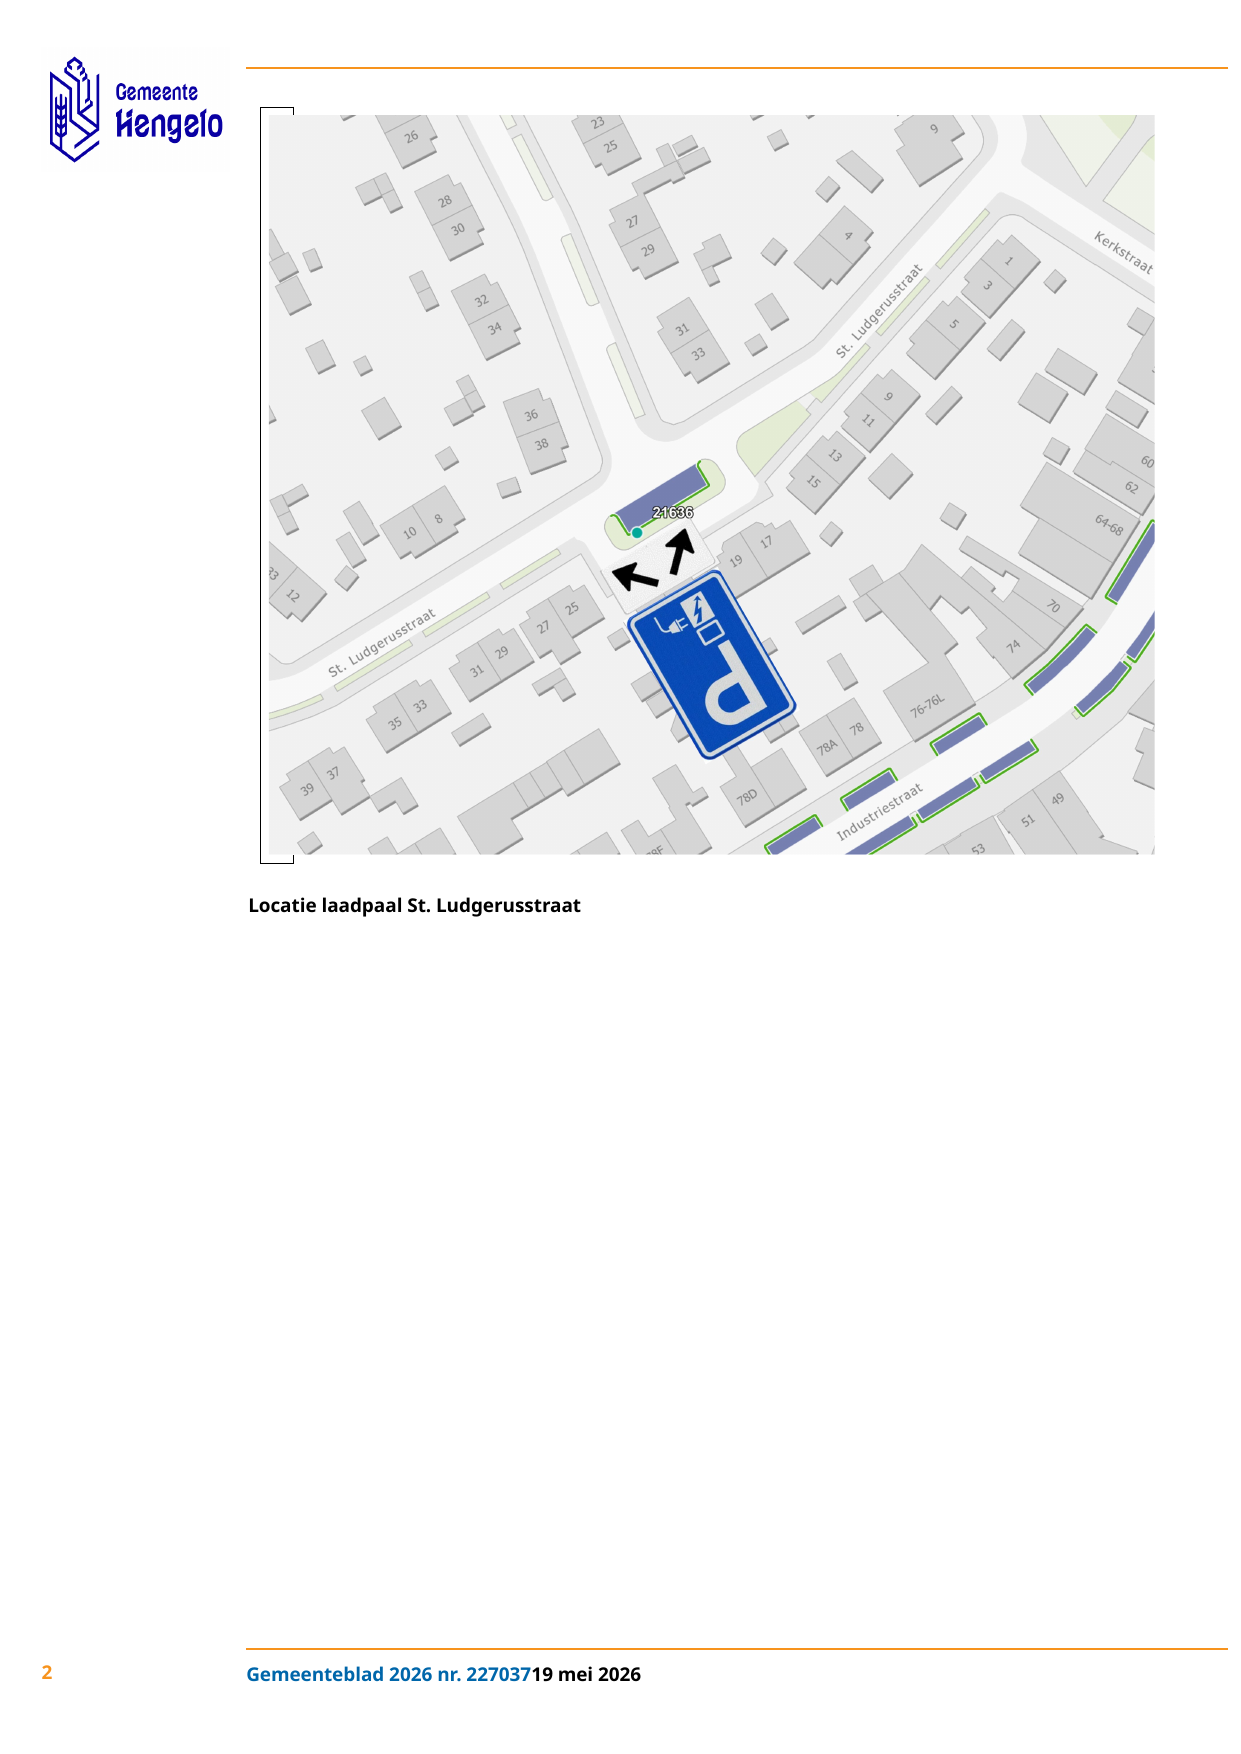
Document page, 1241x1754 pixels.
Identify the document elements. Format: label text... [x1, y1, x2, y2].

picture [268, 115, 1155, 855]
text Locatie laadpaal St. Ludgerusstraat [248, 892, 1152, 917]
picture [41, 47, 231, 172]
